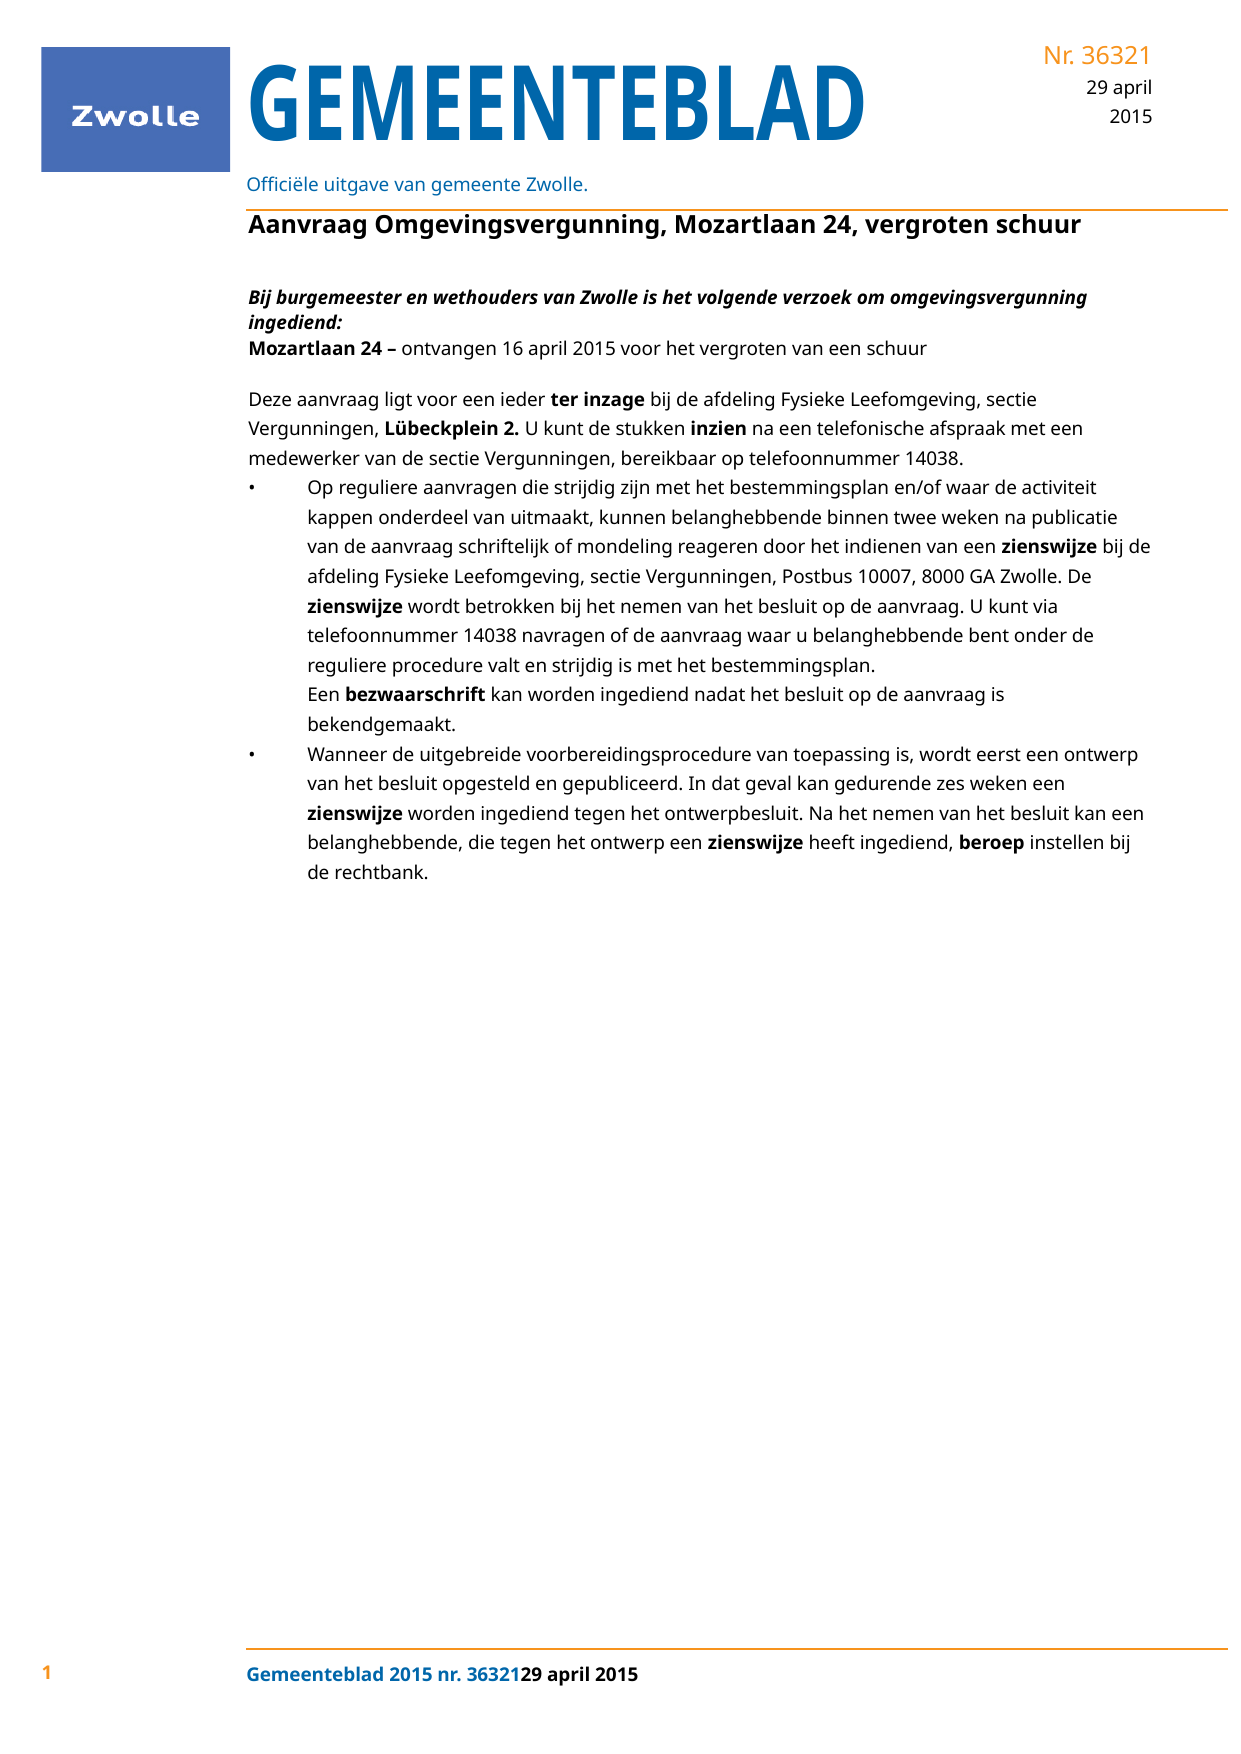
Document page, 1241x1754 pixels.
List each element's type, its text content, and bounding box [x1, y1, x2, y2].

text Mozartlaan 24 – ontvangen 16 april 2015 voor het vergroten van een schuur [248, 335, 1152, 361]
picture [41, 47, 231, 172]
text Bij burgemeester en wethouders van Zwolle is het volgende verzoek om omgevingsvergunning ingediend: [248, 284, 1152, 335]
text Deze aanvraag ligt voor een ieder ter inzage bij de afdeling Fysieke Leefomgeving, sectie Vergunningen, Lübeckplein 2. U kunt de stukken inzien na een telefonische afspraak met een medewerker van de sectie Vergunningen, bereikbaar op telefoonnummer 14038. [248, 386, 1152, 471]
list Een bezwaarschrift kan worden ingediend nadat het besluit op de aanvraag is bekendgemaakt. [248, 682, 1152, 737]
list Wanneer de uitgebreide voorbereidingsprocedure van toepassing is, wordt eerst een ontwerp van het besluit opgesteld en gepubliceerd. In dat geval kan gedurende zes weken een zienswijze worden ingediend tegen het ontwerpbesluit. Na het nemen van het besluit kan een belanghebbende, die tegen het ontwerp een zienswijze heeft ingediend, beroep instellen bij de rechtbank. [248, 741, 1152, 885]
text Aanvraag Omgevingsvergunning, Mozartlaan 24, vergroten schuur [248, 211, 1152, 241]
list Op reguliere aanvragen die strijdig zijn met het bestemmingsplan en/of waar de activiteit kappen onderdeel van uitmaakt, kunnen belanghebbende binnen twee weken na publicatie van de aanvraag schriftelijk of mondeling reageren door het indienen van een zienswijze bij de afdeling Fysieke Leefomgeving, sectie Vergunningen, Postbus 10007, 8000 GA Zwolle. De zienswijze wordt betrokken bij het nemen van het besluit op de aanvraag. U kunt via telefoonnummer 14038 navragen of de aanvraag waar u belanghebbende bent onder de reguliere procedure valt en strijdig is met het bestemmingsplan. [248, 474, 1152, 678]
